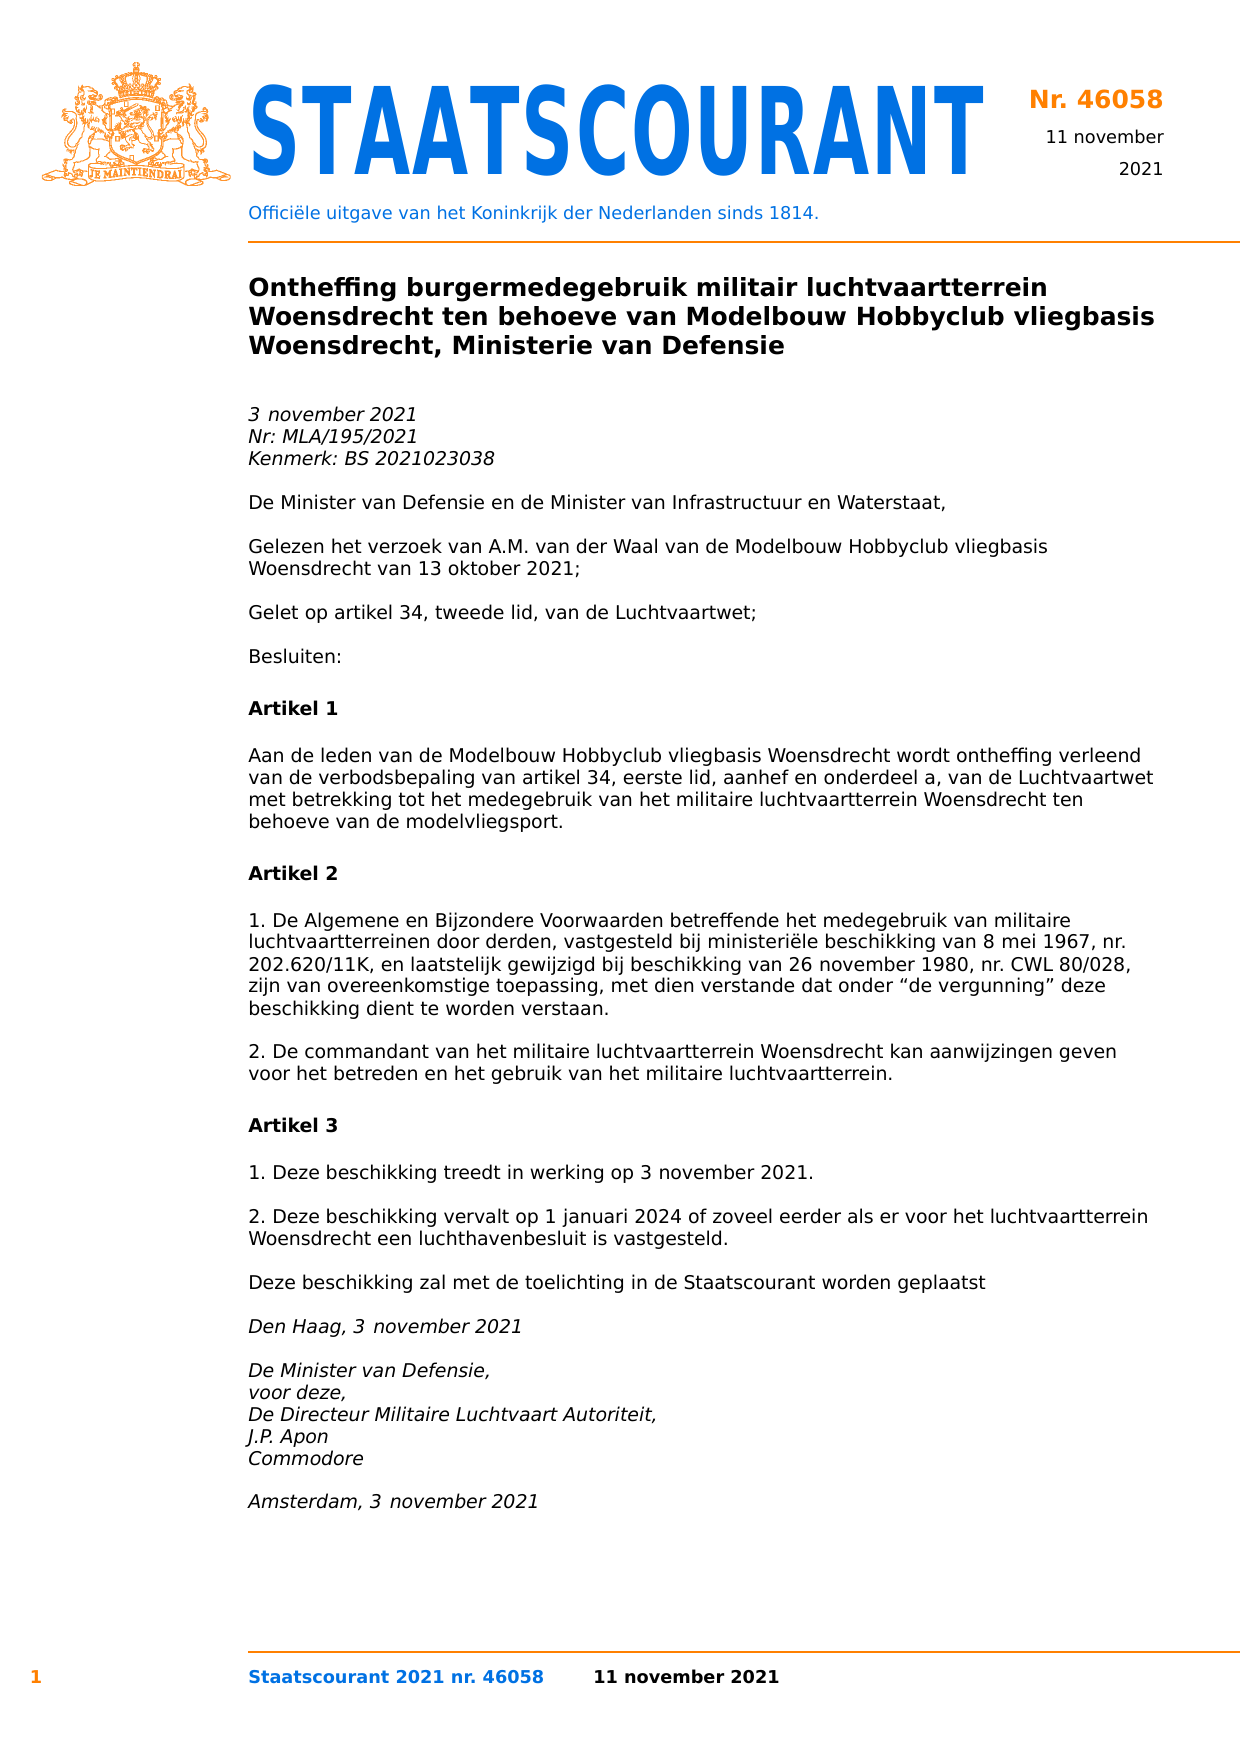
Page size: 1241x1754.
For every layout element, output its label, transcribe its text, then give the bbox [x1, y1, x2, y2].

subtitle Artikel 1 [248, 698, 1163, 719]
text 2. De commandant van het militaire luchtvaartterrein Woensdrecht kan aanwijzingen geven voor het betreden en het gebruik van het militaire luchtvaartterrein. [248, 1041, 1163, 1085]
table_cell Officiële uitgave van het Koninkrijk der Nederlanden sinds 1814. [248, 203, 1240, 241]
picture [41, 62, 231, 186]
text Gelezen het verzoek van A.M. van der Waal van de Modelbouw Hobbyclub vliegbasis Woensdrecht van 13 oktober 2021; [248, 536, 1163, 580]
subtitle Artikel 2 [248, 862, 1163, 884]
text 3 november 2021 [248, 404, 1163, 426]
text Gelet op artikel 34, tweede lid, van de Luchtvaartwet; [248, 602, 1163, 624]
text Deze beschikking zal met de toelichting in de Staatscourant worden geplaatst [248, 1272, 1163, 1294]
text 1. De Algemene en Bijzondere Voorwaarden betreffende het medegebruik van militaire luchtvaartterreinen door derden, vastgesteld bij ministeriële beschikking van 8 mei 1967, nr. 202.620/11K, en laatstelijk gewijzigd bij beschikking van 26 november 1980, nr. CWL 80/028, zijn van overeenkomstige toepassing, met dien verstande dat onder “de vergunning” deze beschikking dient te worden verstaan. [248, 909, 1163, 1019]
text Amsterdam, 3 november 2021 [248, 1491, 1163, 1513]
text Besluiten: [248, 646, 1163, 668]
table_header Nr. 46058 [998, 62, 1240, 121]
text De Minister van Defensie en de Minister van Infrastructuur en Waterstaat, [248, 492, 1163, 514]
subtitle Artikel 3 [248, 1115, 1163, 1137]
text Den Haag, 3 november 2021 [248, 1316, 1163, 1338]
table_header STAATSCOURANT [248, 62, 998, 203]
table_cell 11 november [998, 121, 1240, 153]
text 1. Deze beschikking treedt in werking op 3 november 2021. [248, 1162, 1163, 1184]
text Nr: MLA/195/2021 [248, 426, 1163, 448]
text Aan de leden van de Modelbouw Hobbyclub vliegbasis Woensdrecht wordt ontheffing verleend van de verbodsbepaling van artikel 34, eerste lid, aanhef en onderdeel a, van de Luchtvaartwet met betrekking tot het medegebruik van het militaire luchtvaartterrein Woensdrecht ten behoeve van de modelvliegsport. [248, 744, 1163, 832]
table_header [25, 62, 248, 241]
text 2. Deze beschikking vervalt op 1 januari 2024 of zoveel eerder als er voor het luchtvaartterrein Woensdrecht een luchthavenbesluit is vastgesteld. [248, 1206, 1163, 1250]
text Kenmerk: BS 2021023038 [248, 448, 1163, 470]
table_cell 2021 [998, 153, 1240, 203]
text De Minister van Defensie, voor deze, De Directeur Militaire Luchtvaart Autoriteit, J.P. Apon Commodore [248, 1359, 1163, 1469]
subtitle Ontheffing burgermedegebruik militair luchtvaartterrein Woensdrecht ten behoeve van Modelbouw Hobbyclub vliegbasis Woensdrecht, Ministerie van Defensie [248, 273, 1163, 361]
